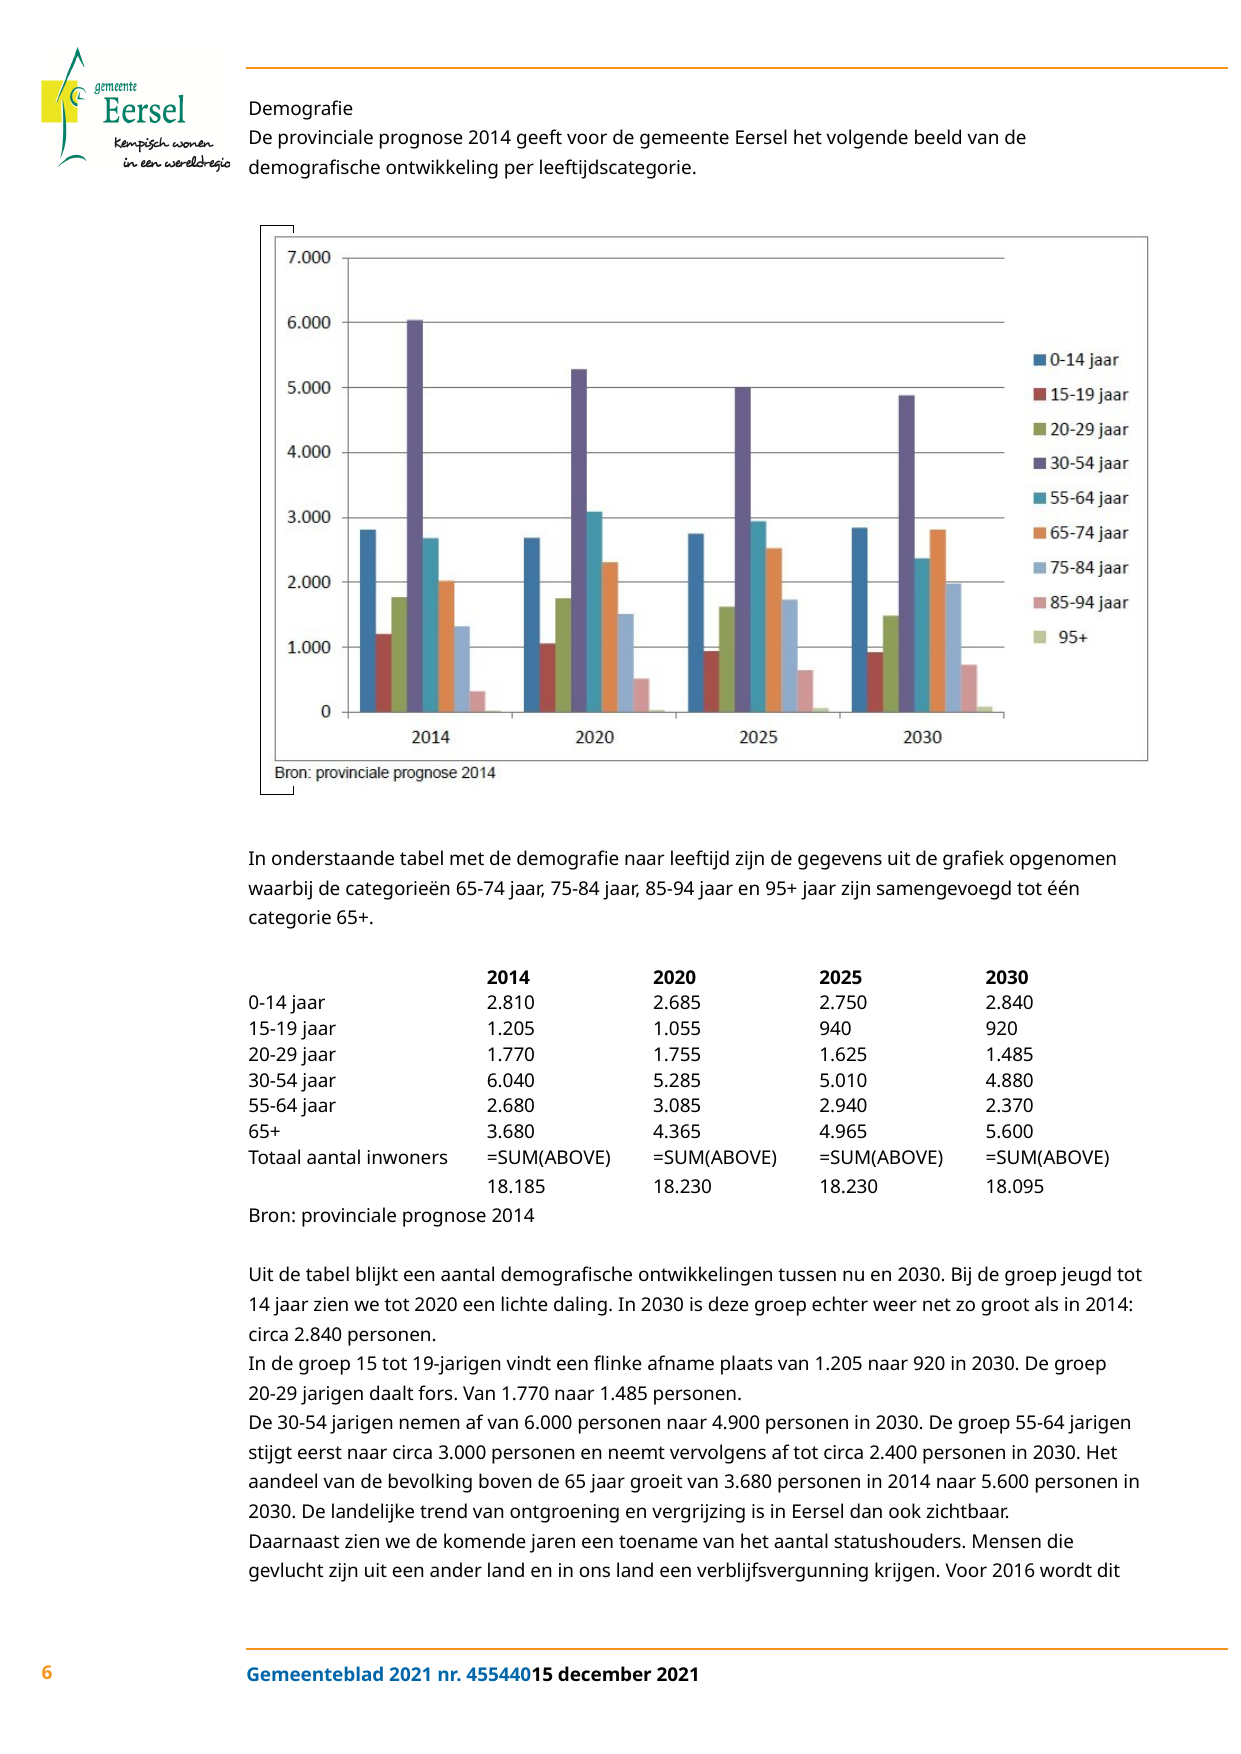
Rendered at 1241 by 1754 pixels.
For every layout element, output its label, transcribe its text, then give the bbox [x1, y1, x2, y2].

table_cell 6.040 [487, 1067, 653, 1092]
table_cell 5.010 [819, 1067, 985, 1092]
table_cell 2.940 [819, 1093, 985, 1118]
table_header 2014 [487, 964, 653, 989]
table_cell 940 [819, 1015, 985, 1041]
table_cell 1.485 [985, 1041, 1152, 1067]
table_cell =SUM(ABOVE) 18.185 [487, 1144, 653, 1199]
table_cell 3.085 [653, 1093, 819, 1118]
table_cell 0-14 jaar [248, 990, 487, 1015]
table_cell 1.770 [487, 1041, 653, 1067]
table_cell 2.840 [985, 990, 1152, 1015]
table_cell 1.205 [487, 1015, 653, 1041]
table_cell =SUM(ABOVE) 18.230 [819, 1144, 985, 1199]
picture [41, 47, 231, 172]
table_cell 1.055 [653, 1015, 819, 1041]
table_cell 30-54 jaar [248, 1067, 487, 1092]
table_cell 920 [985, 1015, 1152, 1041]
table_cell 1.625 [819, 1041, 985, 1067]
table_header [248, 964, 487, 989]
table_cell 65+ [248, 1118, 487, 1144]
table_cell 4.965 [819, 1118, 985, 1144]
table_cell =SUM(ABOVE) 18.095 [985, 1144, 1152, 1199]
table_header 2020 [653, 964, 819, 989]
table_cell 2.810 [487, 990, 653, 1015]
text Uit de tabel blijkt een aantal demografische ontwikkelingen tussen nu en 2030. Bij de groep jeugd tot 14 jaar zien we tot 2020 een lichte daling. In 2030 is deze groep echter weer net zo groot als in 2014: circa 2.840 personen. [248, 1262, 1152, 1347]
picture [268, 233, 1155, 786]
table_cell 1.755 [653, 1041, 819, 1067]
table_cell 2.685 [653, 990, 819, 1015]
table_cell 15-19 jaar [248, 1015, 487, 1041]
table_cell 2.680 [487, 1093, 653, 1118]
table_cell 2.750 [819, 990, 985, 1015]
text Daarnaast zien we de komende jaren een toename van het aantal statushouders. Mensen die gevlucht zijn uit een ander land en in ons land een verblijfsvergunning krijgen. Voor 2016 wordt dit [248, 1528, 1152, 1583]
text In de groep 15 tot 19-jarigen vindt een flinke afname plaats van 1.205 naar 920 in 2030. De groep [248, 1350, 1152, 1376]
table_cell 55-64 jaar [248, 1093, 487, 1118]
table_cell 20-29 jaar [248, 1041, 487, 1067]
table_cell 2.370 [985, 1093, 1152, 1118]
table_header 2030 [985, 964, 1152, 989]
text Demografie [248, 95, 1152, 121]
table_cell 5.600 [985, 1118, 1152, 1144]
table_cell 3.680 [487, 1118, 653, 1144]
text 20-29 jarigen daalt fors. Van 1.770 naar 1.485 personen. [248, 1380, 1152, 1406]
table_cell =SUM(ABOVE) 18.230 [653, 1144, 819, 1199]
text De 30-54 jarigen nemen af van 6.000 personen naar 4.900 personen in 2030. De groep 55-64 jarigen stijgt eerst naar circa 3.000 personen en neemt vervolgens af tot circa 2.400 personen in 2030. Het aandeel van de bevolking boven de 65 jaar groeit van 3.680 personen in 2014 naar 5.600 personen in 2030. De landelijke trend van ontgroening en vergrijzing is in Eersel dan ook zichtbaar. [248, 1409, 1152, 1524]
text Bron: provinciale prognose 2014 [248, 1202, 1152, 1228]
table_header 2025 [819, 964, 985, 989]
table_cell 4.880 [985, 1067, 1152, 1092]
table_cell Totaal aantal inwoners [248, 1144, 487, 1199]
table_cell 5.285 [653, 1067, 819, 1092]
text De provinciale prognose 2014 geeft voor de gemeente Eersel het volgende beeld van de demografische ontwikkeling per leeftijdscategorie. [248, 124, 1152, 180]
table_cell 4.365 [653, 1118, 819, 1144]
text In onderstaande tabel met de demografie naar leeftijd zijn de gegevens uit de grafiek opgenomen waarbij de categorieën 65-74 jaar, 75-84 jaar, 85-94 jaar en 95+ jaar zijn samengevoegd tot één categorie 65+. [248, 845, 1152, 930]
